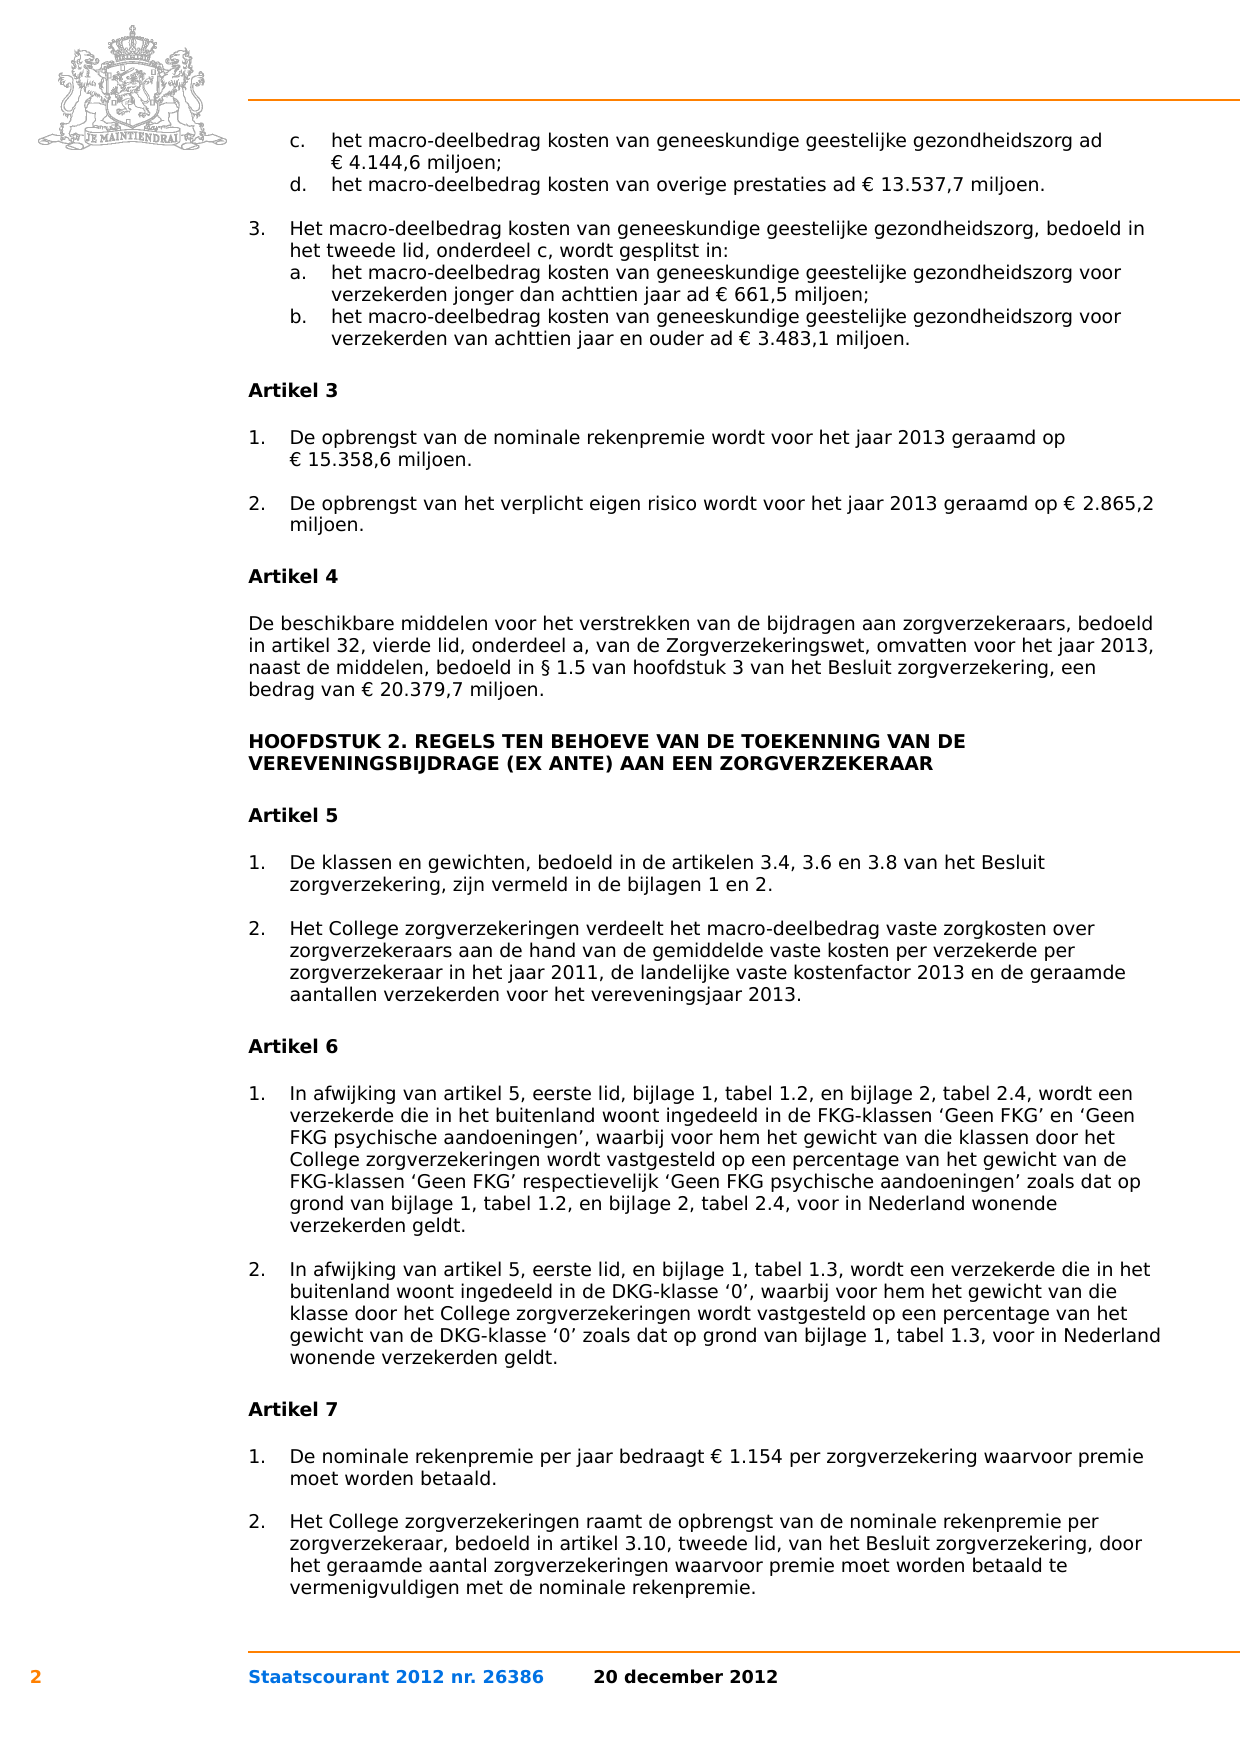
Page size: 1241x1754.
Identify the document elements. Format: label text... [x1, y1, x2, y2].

subtitle HOOFDSTUK 2. REGELS TEN BEHOEVE VAN DE TOEKENNING VAN DE VEREVENINGSBIJDRAGE (EX ANTE) AAN EEN ZORGVERZEKERAAR [248, 731, 1163, 775]
subtitle Artikel 6 [248, 1036, 1163, 1058]
picture [38, 25, 227, 150]
text De beschikbare middelen voor het verstrekken van de bijdragen aan zorgverzekeraars, bedoeld in artikel 32, vierde lid, onderdeel a, van de Zorgverzekeringswet, omvatten voor het jaar 2013, naast de middelen, bedoeld in § 1.5 van hoofdstuk 3 van het Besluit zorgverzekering, een bedrag van € 20.379,7 miljoen. [248, 613, 1163, 701]
text c. het macro-deelbedrag kosten van geneeskundige geestelijke gezondheidszorg ad € 4.144,6 miljoen; [289, 130, 1163, 174]
text d. het macro-deelbedrag kosten van overige prestaties ad € 13.537,7 miljoen. [289, 174, 1163, 196]
text 2. Het College zorgverzekeringen raamt de opbrengst van de nominale rekenpremie per zorgverzekeraar, bedoeld in artikel 3.10, tweede lid, van het Besluit zorgverzekering, door het geraamde aantal zorgverzekeringen waarvoor premie moet worden betaald te vermenigvuldigen met de nominale rekenpremie. [248, 1511, 1163, 1599]
text 2. In afwijking van artikel 5, eerste lid, en bijlage 1, tabel 1.3, wordt een verzekerde die in het buitenland woont ingedeeld in de DKG-klasse ‘0’, waarbij voor hem het gewicht van die klasse door het College zorgverzekeringen wordt vastgesteld op een percentage van het gewicht van de DKG-klasse ‘0’ zoals dat op grond van bijlage 1, tabel 1.3, voor in Nederland wonende verzekerden geldt. [248, 1259, 1163, 1368]
text 2. Het College zorgverzekeringen verdeelt het macro-deelbedrag vaste zorgkosten over zorgverzekeraars aan de hand van de gemiddelde vaste kosten per verzekerde per zorgverzekeraar in het jaar 2011, de landelijke vaste kostenfactor 2013 en de geraamde aantallen verzekerden voor het vereveningsjaar 2013. [248, 918, 1163, 1006]
subtitle Artikel 5 [248, 805, 1163, 827]
text 1. In afwijking van artikel 5, eerste lid, bijlage 1, tabel 1.2, en bijlage 2, tabel 2.4, wordt een verzekerde die in het buitenland woont ingedeeld in de FKG-klassen ‘Geen FKG’ en ‘Geen FKG psychische aandoeningen’, waarbij voor hem het gewicht van die klassen door het College zorgverzekeringen wordt vastgesteld op een percentage van het gewicht van de FKG-klassen ‘Geen FKG’ respectievelijk ‘Geen FKG psychische aandoeningen’ zoals dat op grond van bijlage 1, tabel 1.2, en bijlage 2, tabel 2.4, voor in Nederland wonende verzekerden geldt. [248, 1083, 1163, 1237]
text b. het macro-deelbedrag kosten van geneeskundige geestelijke gezondheidszorg voor verzekerden van achttien jaar en ouder ad € 3.483,1 miljoen. [289, 306, 1163, 349]
subtitle Artikel 7 [248, 1398, 1163, 1421]
text 1. De opbrengst van de nominale rekenpremie wordt voor het jaar 2013 geraamd op € 15.358,6 miljoen. [248, 427, 1163, 471]
text 1. De nominale rekenpremie per jaar bedraagt € 1.154 per zorgverzekering waarvoor premie moet worden betaald. [248, 1446, 1163, 1489]
subtitle Artikel 3 [248, 379, 1163, 402]
text 3. Het macro-deelbedrag kosten van geneeskundige geestelijke gezondheidszorg, bedoeld in het tweede lid, onderdeel c, wordt gesplitst in: [248, 218, 1163, 262]
text a. het macro-deelbedrag kosten van geneeskundige geestelijke gezondheidszorg voor verzekerden jonger dan achttien jaar ad € 661,5 miljoen; [289, 262, 1163, 306]
text 2. De opbrengst van het verplicht eigen risico wordt voor het jaar 2013 geraamd op € 2.865,2 miljoen. [248, 492, 1163, 536]
subtitle Artikel 4 [248, 566, 1163, 588]
text 1. De klassen en gewichten, bedoeld in de artikelen 3.4, 3.6 en 3.8 van het Besluit zorgverzekering, zijn vermeld in de bijlagen 1 en 2. [248, 852, 1163, 896]
